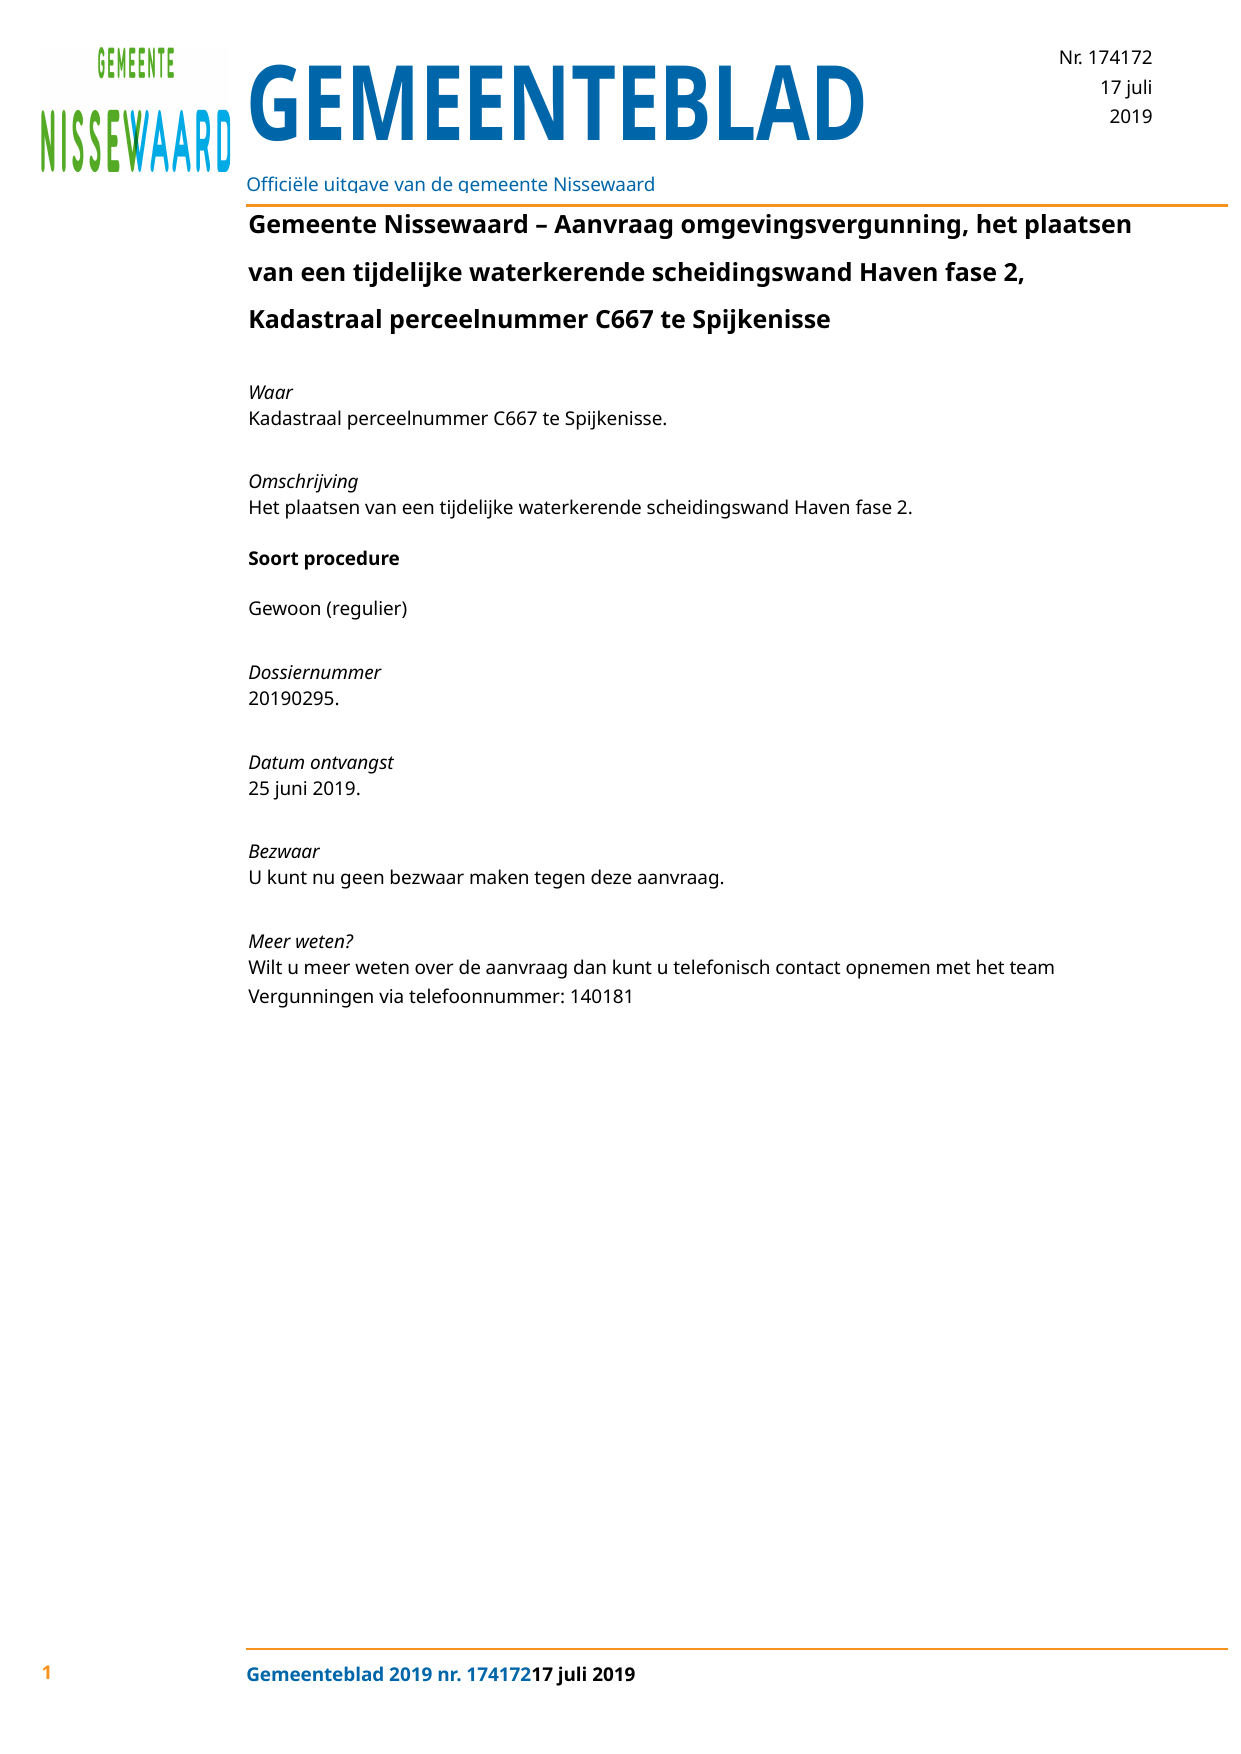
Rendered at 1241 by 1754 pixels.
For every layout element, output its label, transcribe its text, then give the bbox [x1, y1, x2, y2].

text Meer weten? [248, 928, 1152, 954]
text Dossiernummer [248, 659, 1152, 685]
picture [154, 157, 165, 172]
text Omschrijving [248, 469, 1152, 494]
text Bezwaar [248, 839, 1152, 864]
text Het plaatsen van een tijdelijke waterkerende scheidingswand Haven fase 2. [248, 494, 1152, 520]
text Waar [248, 379, 1152, 405]
text Gewoon (regulier) [248, 595, 1152, 621]
picture [222, 122, 227, 160]
text Soort procedure [248, 545, 1152, 571]
picture [41, 47, 231, 172]
picture [201, 122, 206, 138]
text Datum ontvangst [248, 749, 1152, 775]
picture [200, 151, 206, 172]
text 25 juni 2019. [248, 775, 1152, 800]
text U kunt nu geen bezwaar maken tegen deze aanvraag. [248, 864, 1152, 890]
text Kadastraal perceelnummer C667 te Spijkenisse. [248, 405, 1152, 431]
text Wilt u meer weten over de aanvraag dan kunt u telefonisch contact opnemen met het team Vergunningen via telefoonnummer: 140181 [248, 954, 1152, 1009]
text 20190295. [248, 685, 1152, 711]
picture [176, 157, 187, 172]
text Gemeente Nissewaard – Aanvraag omgevingsvergunning, het plaatsen van een tijdelijke waterkerende scheidingswand Haven fase 2, Kadastraal perceelnummer C667 te Spijkenisse [248, 207, 1152, 336]
